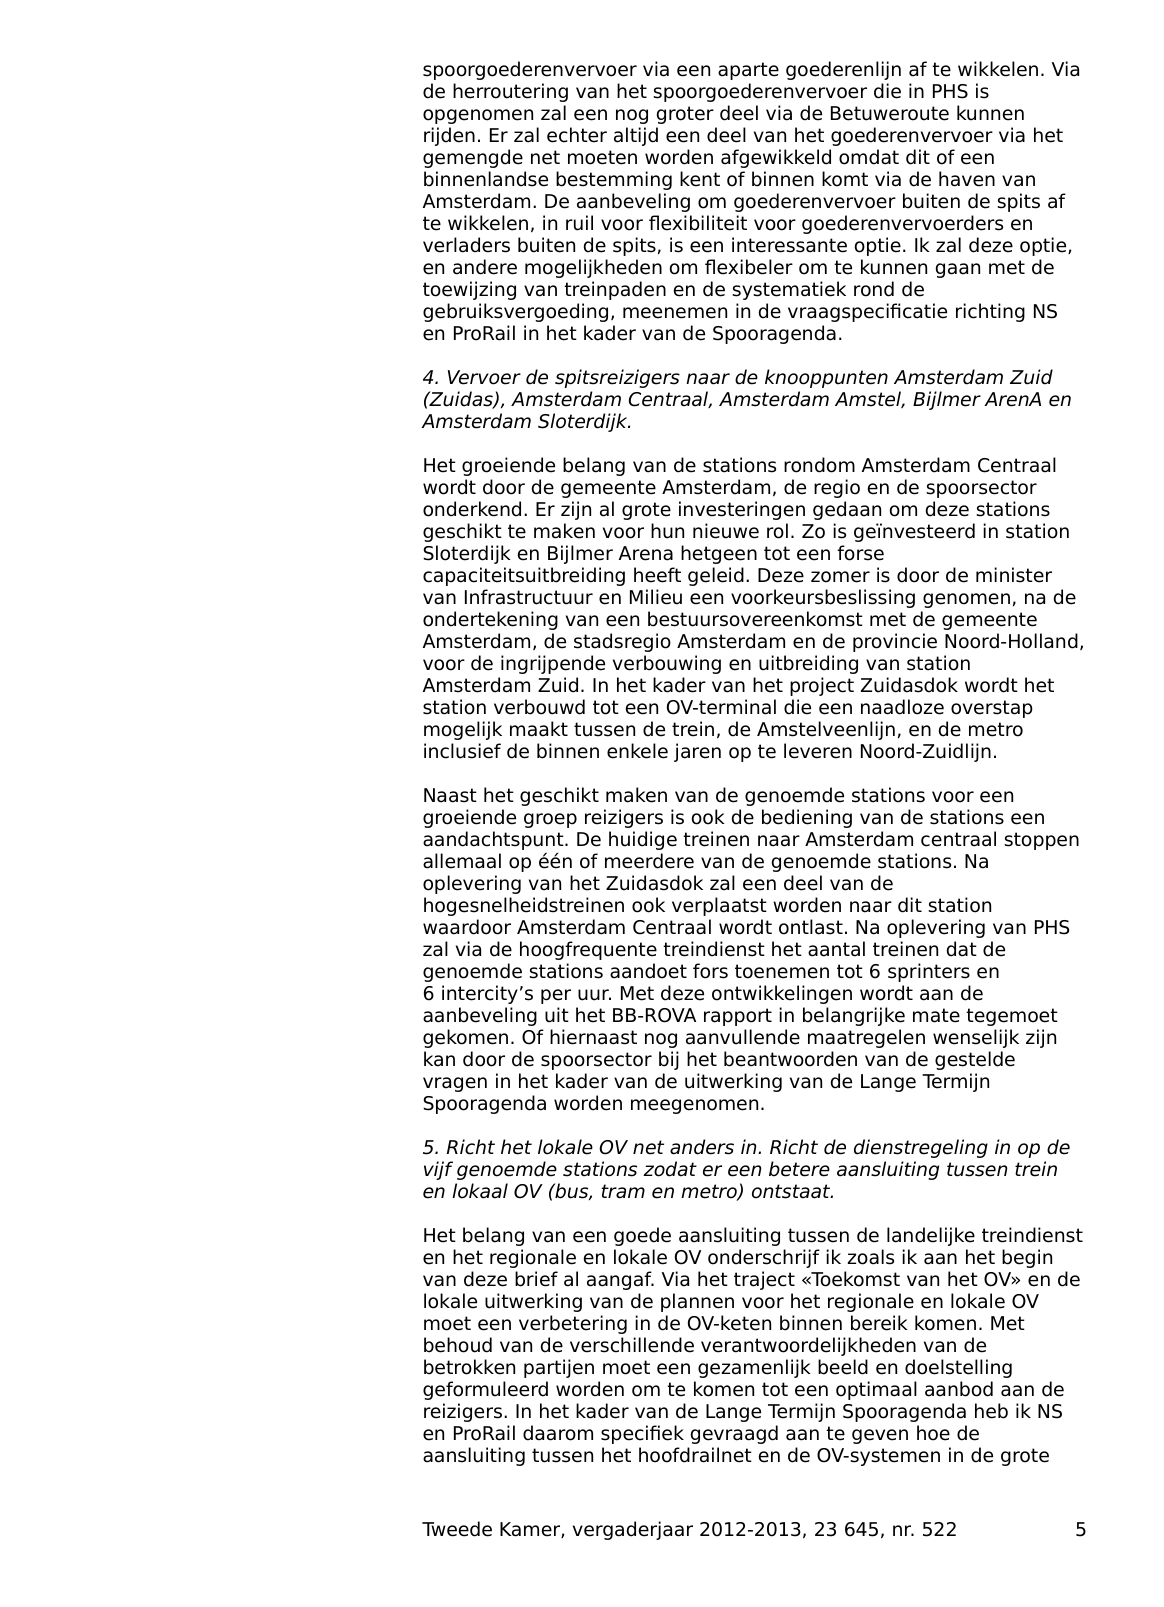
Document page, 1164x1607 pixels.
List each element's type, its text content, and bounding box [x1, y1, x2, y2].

text Het belang van een goede aansluiting tussen de landelijke treindienst en het regionale en lokale OV onderschrijf ik zoals ik aan het begin van deze brief al aangaf. Via het traject «Toekomst van het OV» en de lokale uitwerking van de plannen voor het regionale en lokale OV moet een verbetering in de OV-keten binnen bereik komen. Met behoud van de verschillende verantwoordelijkheden van de betrokken partijen moet een gezamenlijk beeld en doelstelling geformuleerd worden om te komen tot een optimaal aanbod aan de reizigers. In het kader van de Lange Termijn Spooragenda heb ik NS en ProRail daarom specifiek gevraagd aan te geven hoe de aansluiting tussen het hoofdrailnet en de OV-systemen in de grote [422, 1225, 1087, 1467]
subtitle 4. Vervoer de spitsreizigers naar de knooppunten Amsterdam Zuid (Zuidas), Amsterdam Centraal, Amsterdam Amstel, Bijlmer ArenA en Amsterdam Sloterdijk. [422, 367, 1087, 433]
text spoorgoederenvervoer via een aparte goederenlijn af te wikkelen. Via de herroutering van het spoorgoederenvervoer die in PHS is opgenomen zal een nog groter deel via de Betuweroute kunnen rijden. Er zal echter altijd een deel van het goederenvervoer via het gemengde net moeten worden afgewikkeld omdat dit of een binnenlandse bestemming kent of binnen komt via de haven van Amsterdam. De aanbeveling om goederenvervoer buiten de spits af te wikkelen, in ruil voor flexibiliteit voor goederenvervoerders en verladers buiten de spits, is een interessante optie. Ik zal deze optie, en andere mogelijkheden om flexibeler om te kunnen gaan met de toewijzing van treinpaden en de systematiek rond de gebruiksvergoeding, meenemen in de vraagspecificatie richting NS en ProRail in het kader van de Spooragenda. [422, 59, 1087, 345]
subtitle 5. Richt het lokale OV net anders in. Richt de dienstregeling in op de vijf genoemde stations zodat er een betere aansluiting tussen trein en lokaal OV (bus, tram en metro) ontstaat. [422, 1137, 1087, 1203]
text Naast het geschikt maken van de genoemde stations voor een groeiende groep reizigers is ook de bediening van de stations een aandachtspunt. De huidige treinen naar Amsterdam centraal stoppen allemaal op één of meerdere van de genoemde stations. Na oplevering van het Zuidasdok zal een deel van de hogesnelheidstreinen ook verplaatst worden naar dit station waardoor Amsterdam Centraal wordt ontlast. Na oplevering van PHS zal via de hoogfrequente treindienst het aantal treinen dat de genoemde stations aandoet fors toenemen tot 6 sprinters en 6 intercity’s per uur. Met deze ontwikkelingen wordt aan de aanbeveling uit het BB-ROVA rapport in belangrijke mate tegemoet gekomen. Of hiernaast nog aanvullende maatregelen wenselijk zijn kan door de spoorsector bij het beantwoorden van de gestelde vragen in het kader van de uitwerking van de Lange Termijn Spooragenda worden meegenomen. [422, 785, 1087, 1115]
text Het groeiende belang van de stations rondom Amsterdam Centraal wordt door de gemeente Amsterdam, de regio en de spoorsector onderkend. Er zijn al grote investeringen gedaan om deze stations geschikt te maken voor hun nieuwe rol. Zo is geïnvesteerd in station Sloterdijk en Bijlmer Arena hetgeen tot een forse capaciteitsuitbreiding heeft geleid. Deze zomer is door de minister van Infrastructuur en Milieu een voorkeursbeslissing genomen, na de ondertekening van een bestuursovereenkomst met de gemeente Amsterdam, de stadsregio Amsterdam en de provincie Noord-Holland, voor de ingrijpende verbouwing en uitbreiding van station Amsterdam Zuid. In het kader van het project Zuidasdok wordt het station verbouwd tot een OV-terminal die een naadloze overstap mogelijk maakt tussen de trein, de Amstelveenlijn, en de metro inclusief de binnen enkele jaren op te leveren Noord-Zuidlijn. [422, 455, 1087, 763]
